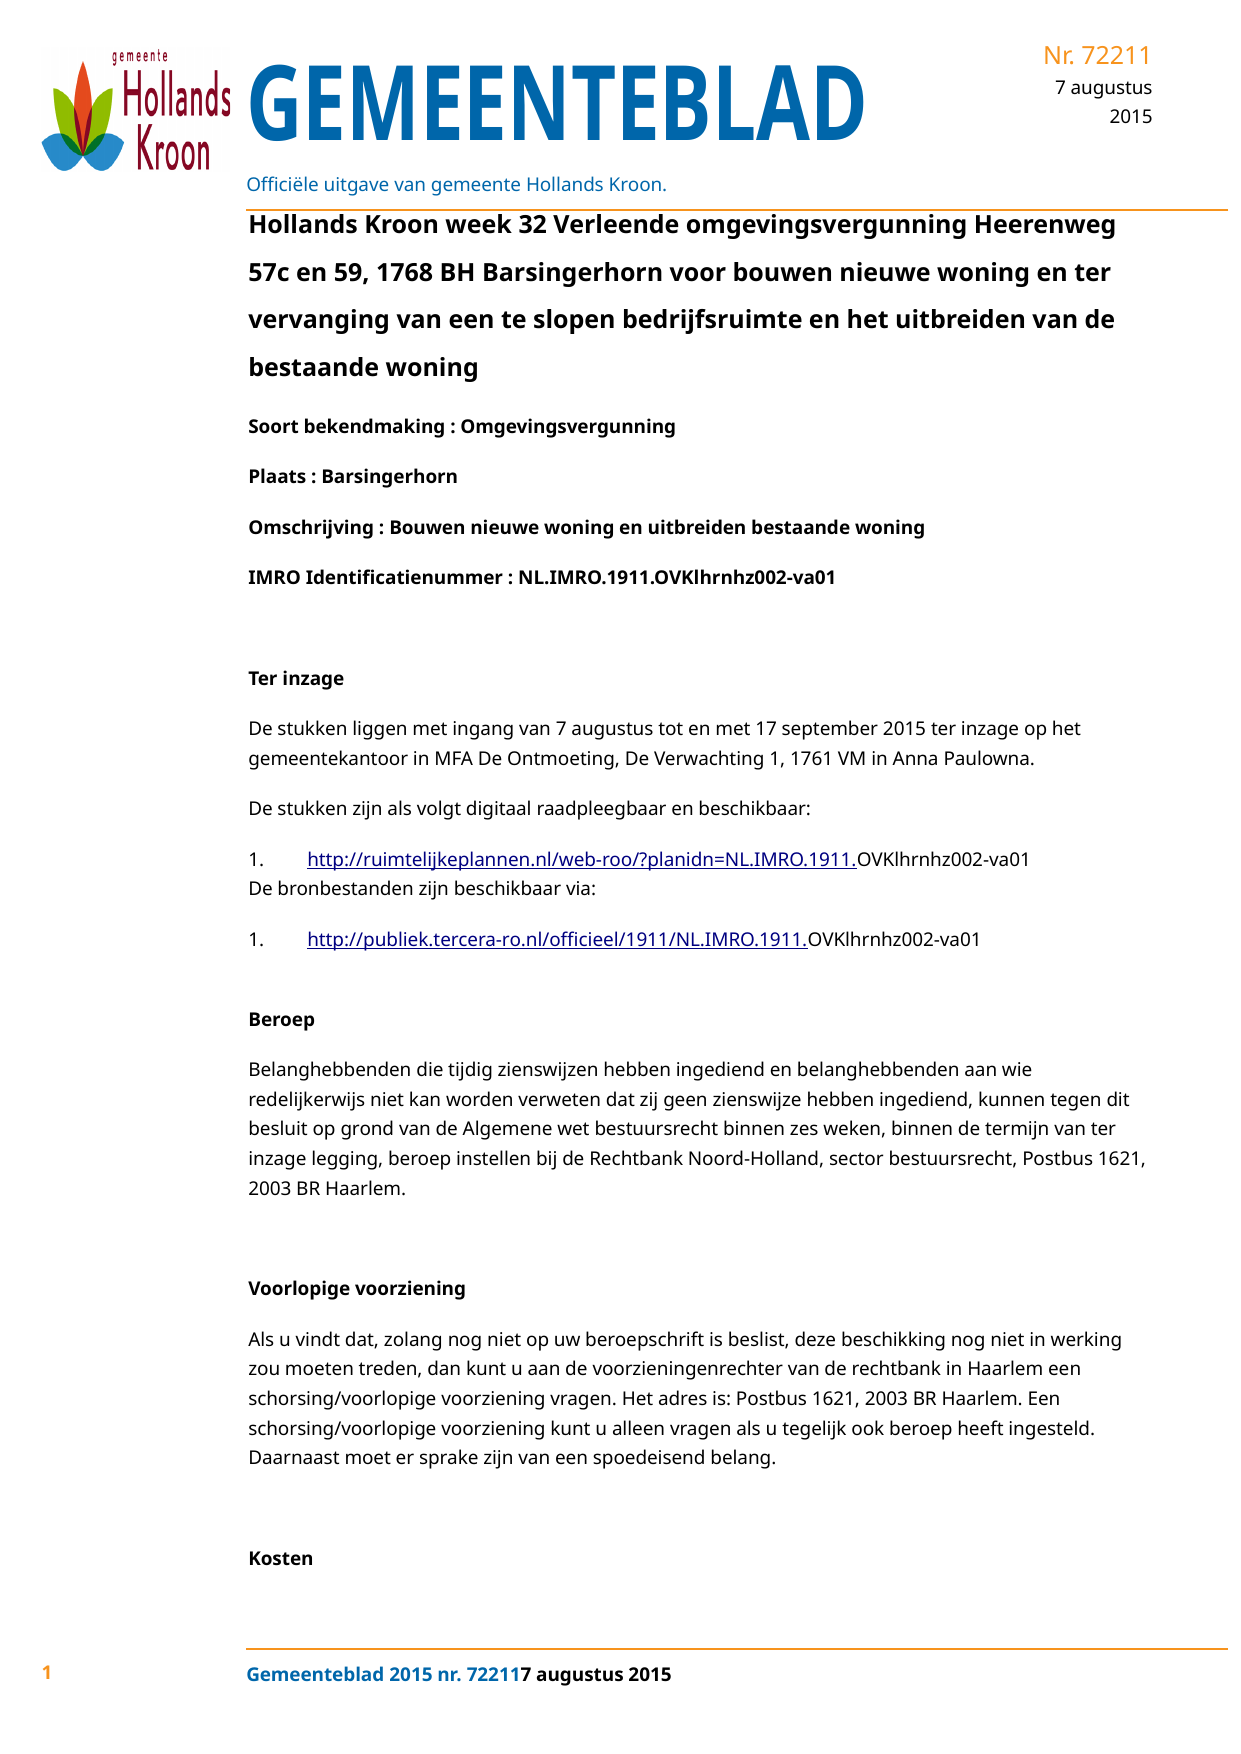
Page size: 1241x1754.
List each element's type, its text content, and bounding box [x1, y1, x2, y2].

text Ter inzage [248, 665, 1152, 691]
text Omschrijving : Bouwen nieuwe woning en uitbreiden bestaande woning [248, 514, 1152, 540]
text De stukken zijn als volgt digitaal raadpleegbaar en beschikbaar: [248, 796, 1152, 821]
picture [41, 47, 231, 172]
text Als u vindt dat, zolang nog niet op uw beroepschrift is beslist, deze beschikking nog niet in werking zou moeten treden, dan kunt u aan de voorzieningenrechter van de rechtbank in Haarlem een schorsing/voorlopige voorziening vragen. Het adres is: Postbus 1621, 2003 BR Haarlem. Een schorsing/voorlopige voorziening kunt u alleen vragen als u tegelijk ook beroep heeft ingesteld. Daarnaast moet er sprake zijn van een spoedeisend belang. [248, 1326, 1152, 1470]
text Soort bekendmaking : Omgevingsvergunning [248, 413, 1152, 439]
text De bronbestanden zijn beschikbaar via: [248, 876, 1152, 901]
text Kosten [248, 1545, 1152, 1571]
text Beroep [248, 1006, 1152, 1032]
text Plaats : Barsingerhorn [248, 463, 1152, 489]
text De stukken liggen met ingang van 7 augustus tot en met 17 september 2015 ter inzage op het gemeentekantoor in MFA De Ontmoeting, De Verwachting 1, 1761 VM in Anna Paulowna. [248, 716, 1152, 771]
text Hollands Kroon week 32 Verleende omgevingsvergunning Heerenweg 57c en 59, 1768 BH Barsingerhorn voor bouwen nieuwe woning en ter vervanging van een te slopen bedrijfsruimte en het uitbreiden van de bestaande woning [248, 211, 1152, 384]
text Voorlopige voorziening [248, 1276, 1152, 1301]
text Belanghebbenden die tijdig zienswijzen hebben ingediend en belanghebbenden aan wie redelijkerwijs niet kan worden verweten dat zij geen zienswijze hebben ingediend, kunnen tegen dit besluit op grond van de Algemene wet bestuursrecht binnen zes weken, binnen de termijn van ter inzage legging, beroep instellen bij de Rechtbank Noord-Holland, sector bestuursrecht, Postbus 1621, 2003 BR Haarlem. [248, 1056, 1152, 1201]
text IMRO Identificatienummer : NL.IMRO.1911.OVKlhrnhz002-va01 [248, 564, 1152, 590]
list http://ruimtelijkeplannen.nl/web-roo/?planidn=NL.IMRO.1911.OVKlhrnhz002-va01 [248, 846, 1152, 872]
list http://publiek.tercera-ro.nl/officieel/1911/NL.IMRO.1911.OVKlhrnhz002-va01 [248, 926, 1152, 952]
